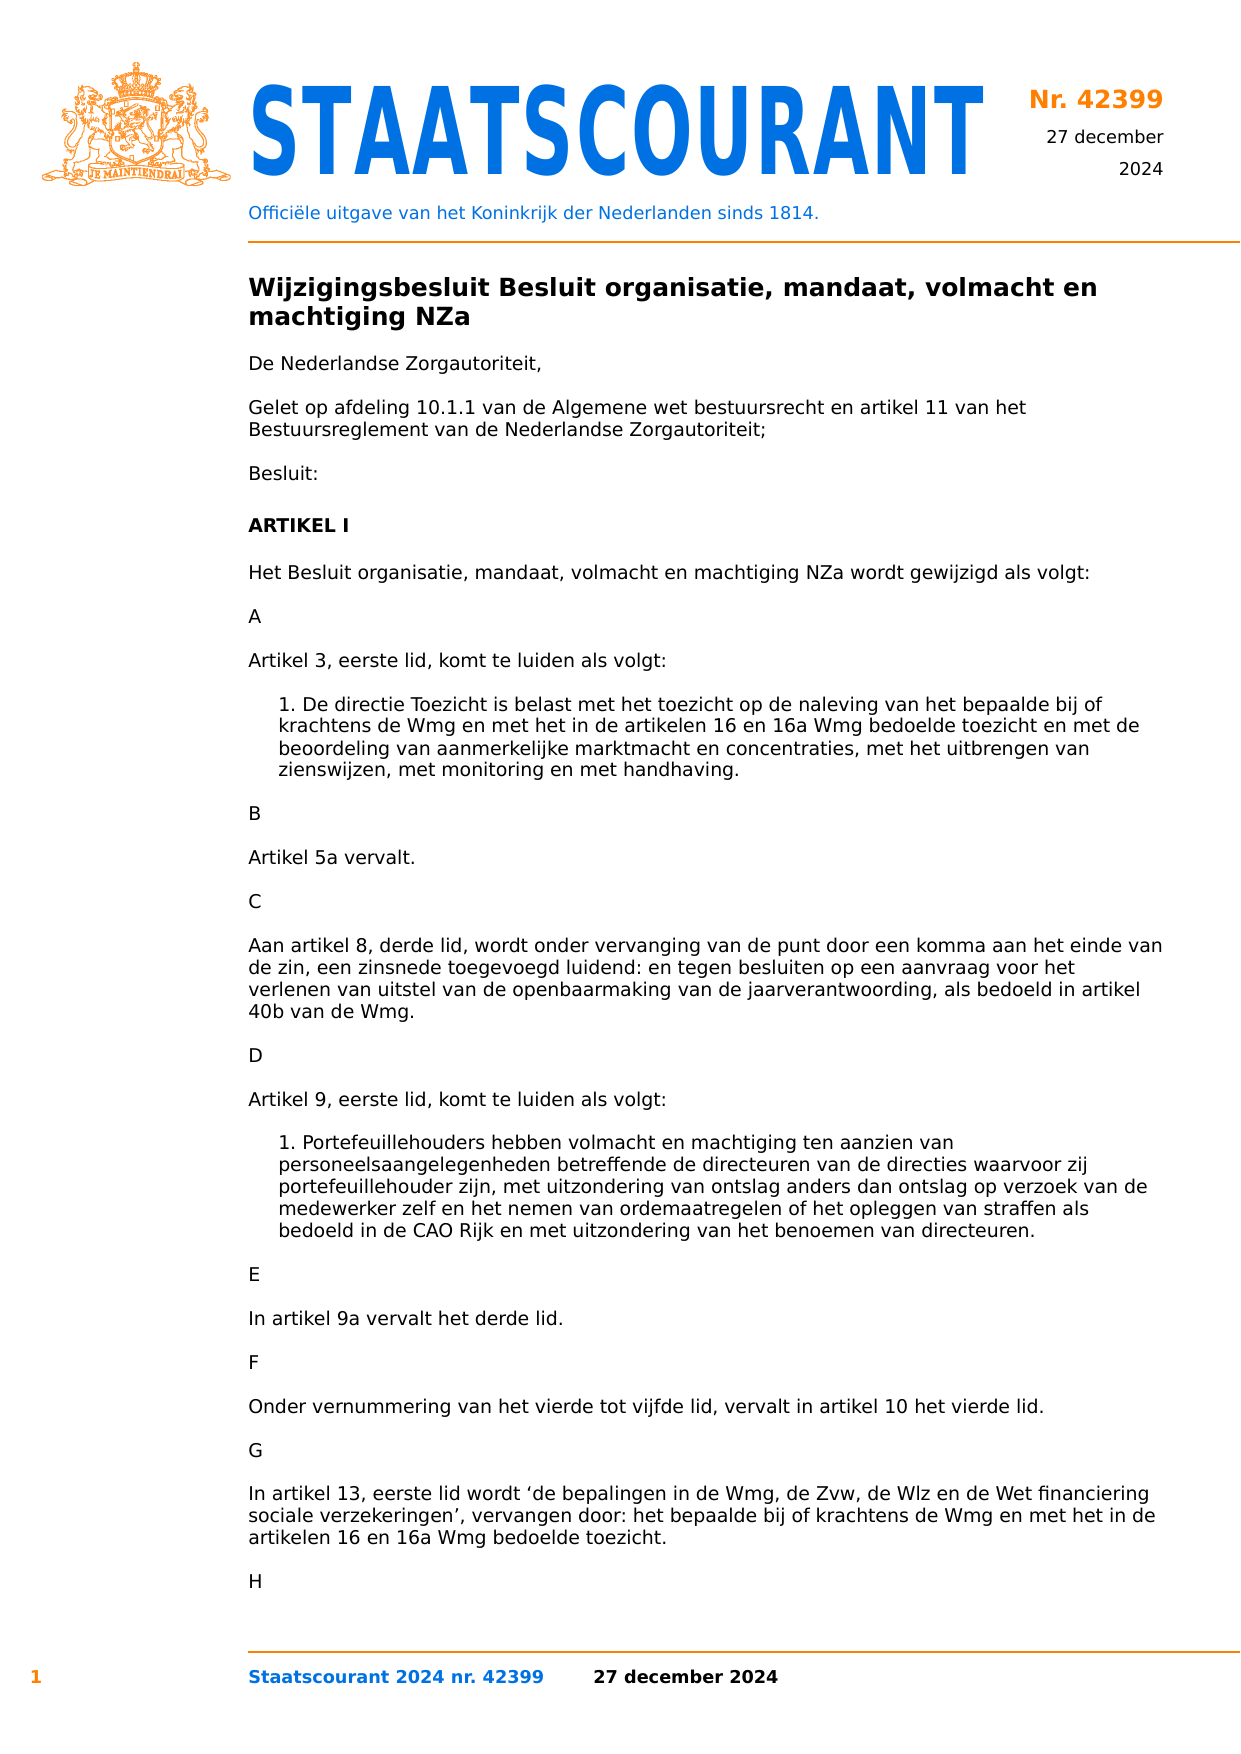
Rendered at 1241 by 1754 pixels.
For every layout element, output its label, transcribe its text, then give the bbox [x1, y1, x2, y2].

table_cell 2024 [998, 153, 1240, 203]
text In artikel 13, eerste lid wordt ‘de bepalingen in de Wmg, de Zvw, de Wlz en de Wet financiering sociale verzekeringen’, vervangen door: het bepaalde bij of krachtens de Wmg en met het in de artikelen 16 en 16a Wmg bedoelde toezicht. [248, 1483, 1163, 1549]
table_header Nr. 42399 [998, 62, 1240, 121]
text Gelet op afdeling 10.1.1 van de Algemene wet bestuursrecht en artikel 11 van het Bestuursreglement van de Nederlandse Zorgautoriteit; [248, 397, 1163, 441]
text 1. Portefeuillehouders hebben volmacht en machtiging ten aanzien van personeelsaangelegenheden betreffende de directeuren van de directies waarvoor zij portefeuillehouder zijn, met uitzondering van ontslag anders dan ontslag op verzoek van de medewerker zelf en het nemen van ordemaatregelen of het opleggen van straffen als bedoeld in de CAO Rijk en met uitzondering van het benoemen van directeuren. [278, 1132, 1163, 1242]
table_cell Officiële uitgave van het Koninkrijk der Nederlanden sinds 1814. [248, 203, 1240, 241]
picture [41, 62, 231, 186]
text E [248, 1264, 1163, 1286]
text A [248, 606, 1163, 628]
table_header [25, 62, 248, 241]
text Onder vernummering van het vierde tot vijfde lid, vervalt in artikel 10 het vierde lid. [248, 1396, 1163, 1418]
text Aan artikel 8, derde lid, wordt onder vervanging van de punt door een komma aan het einde van de zin, een zinsnede toegevoegd luidend: en tegen besluiten op een aanvraag voor het verlenen van uitstel van de openbaarmaking van de jaarverantwoording, als bedoeld in artikel 40b van de Wmg. [248, 935, 1163, 1023]
text Het Besluit organisatie, mandaat, volmacht en machtiging NZa wordt gewijzigd als volgt: [248, 562, 1163, 584]
text Artikel 3, eerste lid, komt te luiden als volgt: [248, 649, 1163, 672]
text B [248, 803, 1163, 825]
text De Nederlandse Zorgautoriteit, [248, 353, 1163, 375]
table_cell 27 december [998, 121, 1240, 153]
subtitle Wijzigingsbesluit Besluit organisatie, mandaat, volmacht en machtiging NZa [248, 273, 1163, 331]
text Besluit: [248, 463, 1163, 485]
text F [248, 1352, 1163, 1374]
text Artikel 9, eerste lid, komt te luiden als volgt: [248, 1088, 1163, 1110]
text In artikel 9a vervalt het derde lid. [248, 1308, 1163, 1330]
text G [248, 1439, 1163, 1461]
subtitle ARTIKEL I [248, 515, 1163, 537]
table_header STAATSCOURANT [248, 62, 998, 203]
text H [248, 1571, 1163, 1593]
text 1. De directie Toezicht is belast met het toezicht op de naleving van het bepaalde bij of krachtens de Wmg en met het in de artikelen 16 en 16a Wmg bedoelde toezicht en met de beoordeling van aanmerkelijke marktmacht en concentraties, met het uitbrengen van zienswijzen, met monitoring en met handhaving. [278, 693, 1163, 781]
text C [248, 891, 1163, 913]
text Artikel 5a vervalt. [248, 847, 1163, 869]
text D [248, 1044, 1163, 1067]
